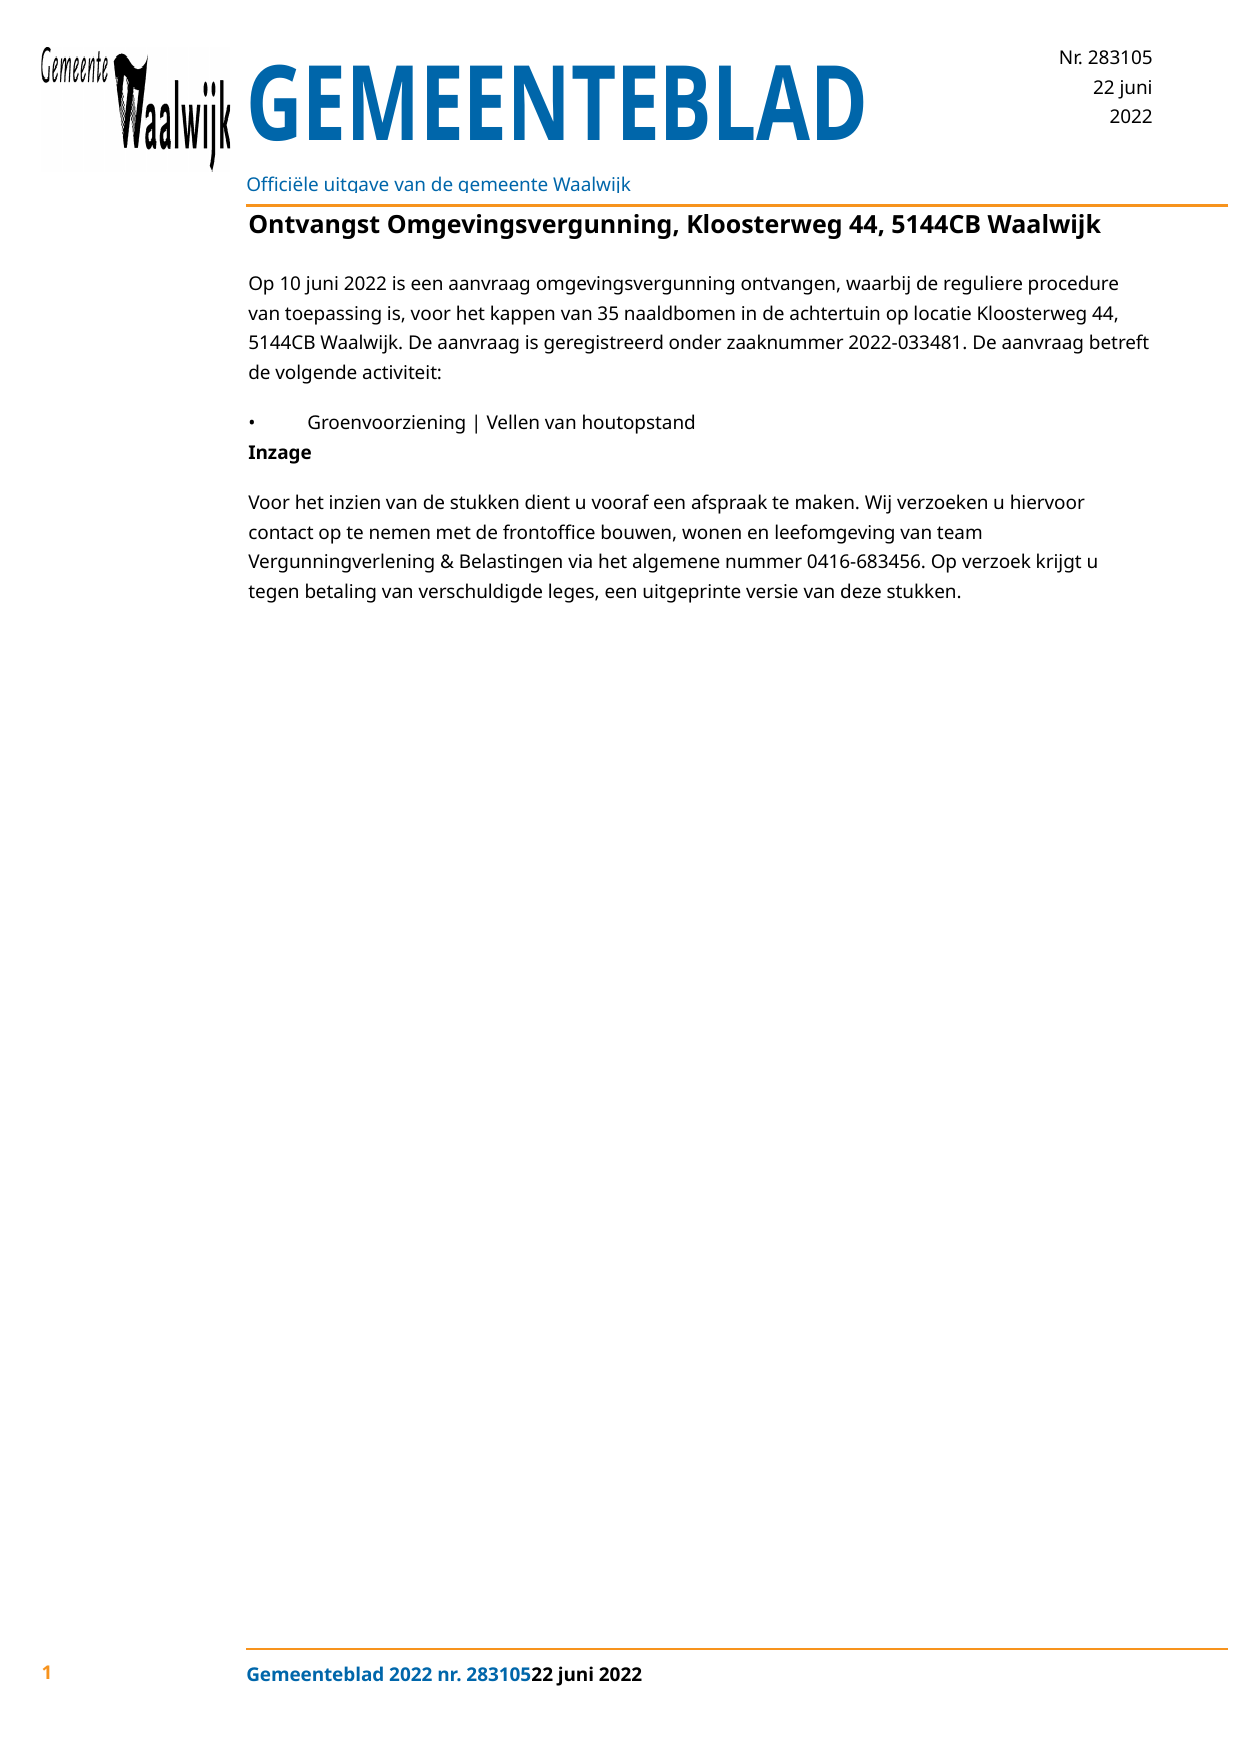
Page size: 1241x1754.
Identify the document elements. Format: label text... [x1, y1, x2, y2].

picture [41, 47, 231, 172]
text Inzage [248, 439, 1152, 465]
text Op 10 juni 2022 is een aanvraag omgevingsvergunning ontvangen, waarbij de reguliere procedure van toepassing is, voor het kappen van 35 naaldbomen in de achtertuin op locatie Kloosterweg 44, 5144CB Waalwijk. De aanvraag is geregistreerd onder zaaknummer 2022-033481. De aanvraag betreft de volgende activiteit: [248, 270, 1152, 385]
list Groenvoorziening | Vellen van houtopstand [248, 409, 1152, 435]
text Voor het inzien van de stukken dient u vooraf een afspraak te maken. Wij verzoeken u hiervoor contact op te nemen met de frontoffice bouwen, wonen en leefomgeving van team Vergunningverlening & Belastingen via het algemene nummer 0416-683456. Op verzoek krijgt u tegen betaling van verschuldigde leges, een uitgeprinte versie van deze stukken. [248, 489, 1152, 604]
text Ontvangst Omgevingsvergunning, Kloosterweg 44, 5144CB Waalwijk [248, 207, 1152, 241]
